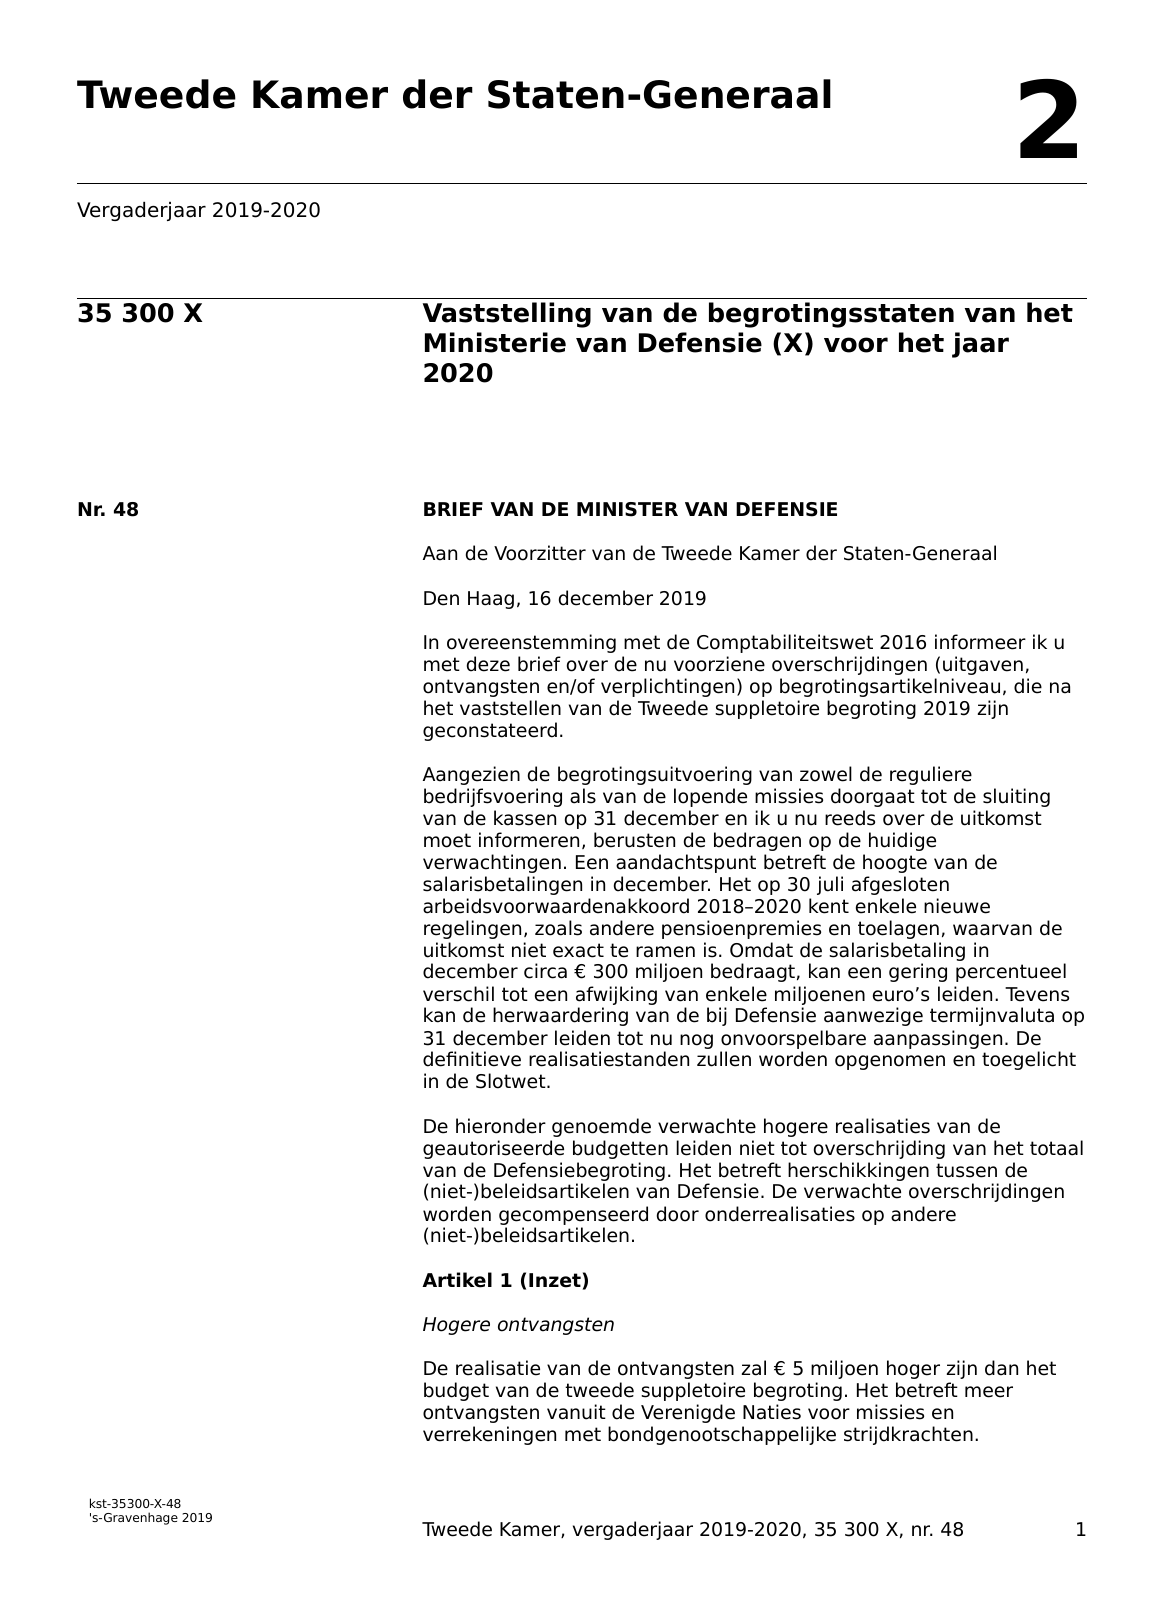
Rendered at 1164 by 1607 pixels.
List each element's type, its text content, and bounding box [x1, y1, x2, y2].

text In overeenstemming met de Comptabiliteitswet 2016 informeer ik u met deze brief over de nu voorziene overschrijdingen (uitgaven, ontvangsten en/of verplichtingen) op begrotingsartikelniveau, die na het vaststellen van de Tweede suppletoire begroting 2019 zijn geconstateerd. [422, 632, 1087, 741]
text Aangezien de begrotingsuitvoering van zowel de reguliere bedrijfsvoering als van de lopende missies doorgaat tot de sluiting van de kassen op 31 december en ik u nu reeds over de uitkomst moet informeren, berusten de bedragen op de huidige verwachtingen. Een aandachtspunt betreft de hoogte van de salarisbetalingen in december. Het op 30 juli afgesloten arbeidsvoorwaardenakkoord 2018–2020 kent enkele nieuwe regelingen, zoals andere pensioenpremies en toelagen, waarvan de uitkomst niet exact te ramen is. Omdat de salarisbetaling in december circa € 300 miljoen bedraagt, kan een gering percentueel verschil tot een afwijking van enkele miljoenen euro’s leiden. Tevens kan de herwaardering van de bij Defensie aanwezige termijnvaluta op 31 december leiden tot nu nog onvoorspelbare aanpassingen. De definitieve realisatiestanden zullen worden opgenomen en toegelicht in de Slotwet. [422, 764, 1087, 1093]
table_cell Vergaderjaar 2019-2020 [77, 184, 1087, 298]
text Den Haag, 16 december 2019 [422, 587, 1087, 609]
text De realisatie van de ontvangsten zal € 5 miljoen hoger zijn dan het budget van de tweede suppletoire begroting. Het betreft meer ontvangsten vanuit de Verenigde Naties voor missies en verrekeningen met bondgenootschappelijke strijdkrachten. [422, 1358, 1087, 1446]
subtitle Hogere ontvangsten [422, 1314, 1087, 1336]
table_header Tweede Kamer der Staten-Generaal [77, 59, 886, 183]
text De hieronder genoemde verwachte hogere realisaties van de geautoriseerde budgetten leiden niet tot overschrijding van het totaal van de Defensiebegroting. Het betreft herschikkingen tussen de (niet-)beleidsartikelen van Defensie. De verwachte overschrijdingen worden gecompenseerd door onderrealisaties op andere (niet-)beleidsartikelen. [422, 1116, 1087, 1247]
table_header 2 [886, 59, 1087, 183]
subtitle Nr. 48 BRIEF VAN DE MINISTER VAN DEFENSIE [77, 499, 1087, 521]
text Aan de Voorzitter van de Tweede Kamer der Staten-Generaal [422, 543, 1087, 565]
text 's-Gravenhage 2019 [88, 1511, 323, 1525]
text kst-35300-X-48 [88, 1497, 323, 1511]
subtitle Artikel 1 (Inzet) [422, 1269, 1087, 1292]
subtitle 35 300 X Vaststelling van de begrotingsstaten van het Ministerie van Defensie (X) voor het jaar 2020 [77, 299, 1087, 388]
